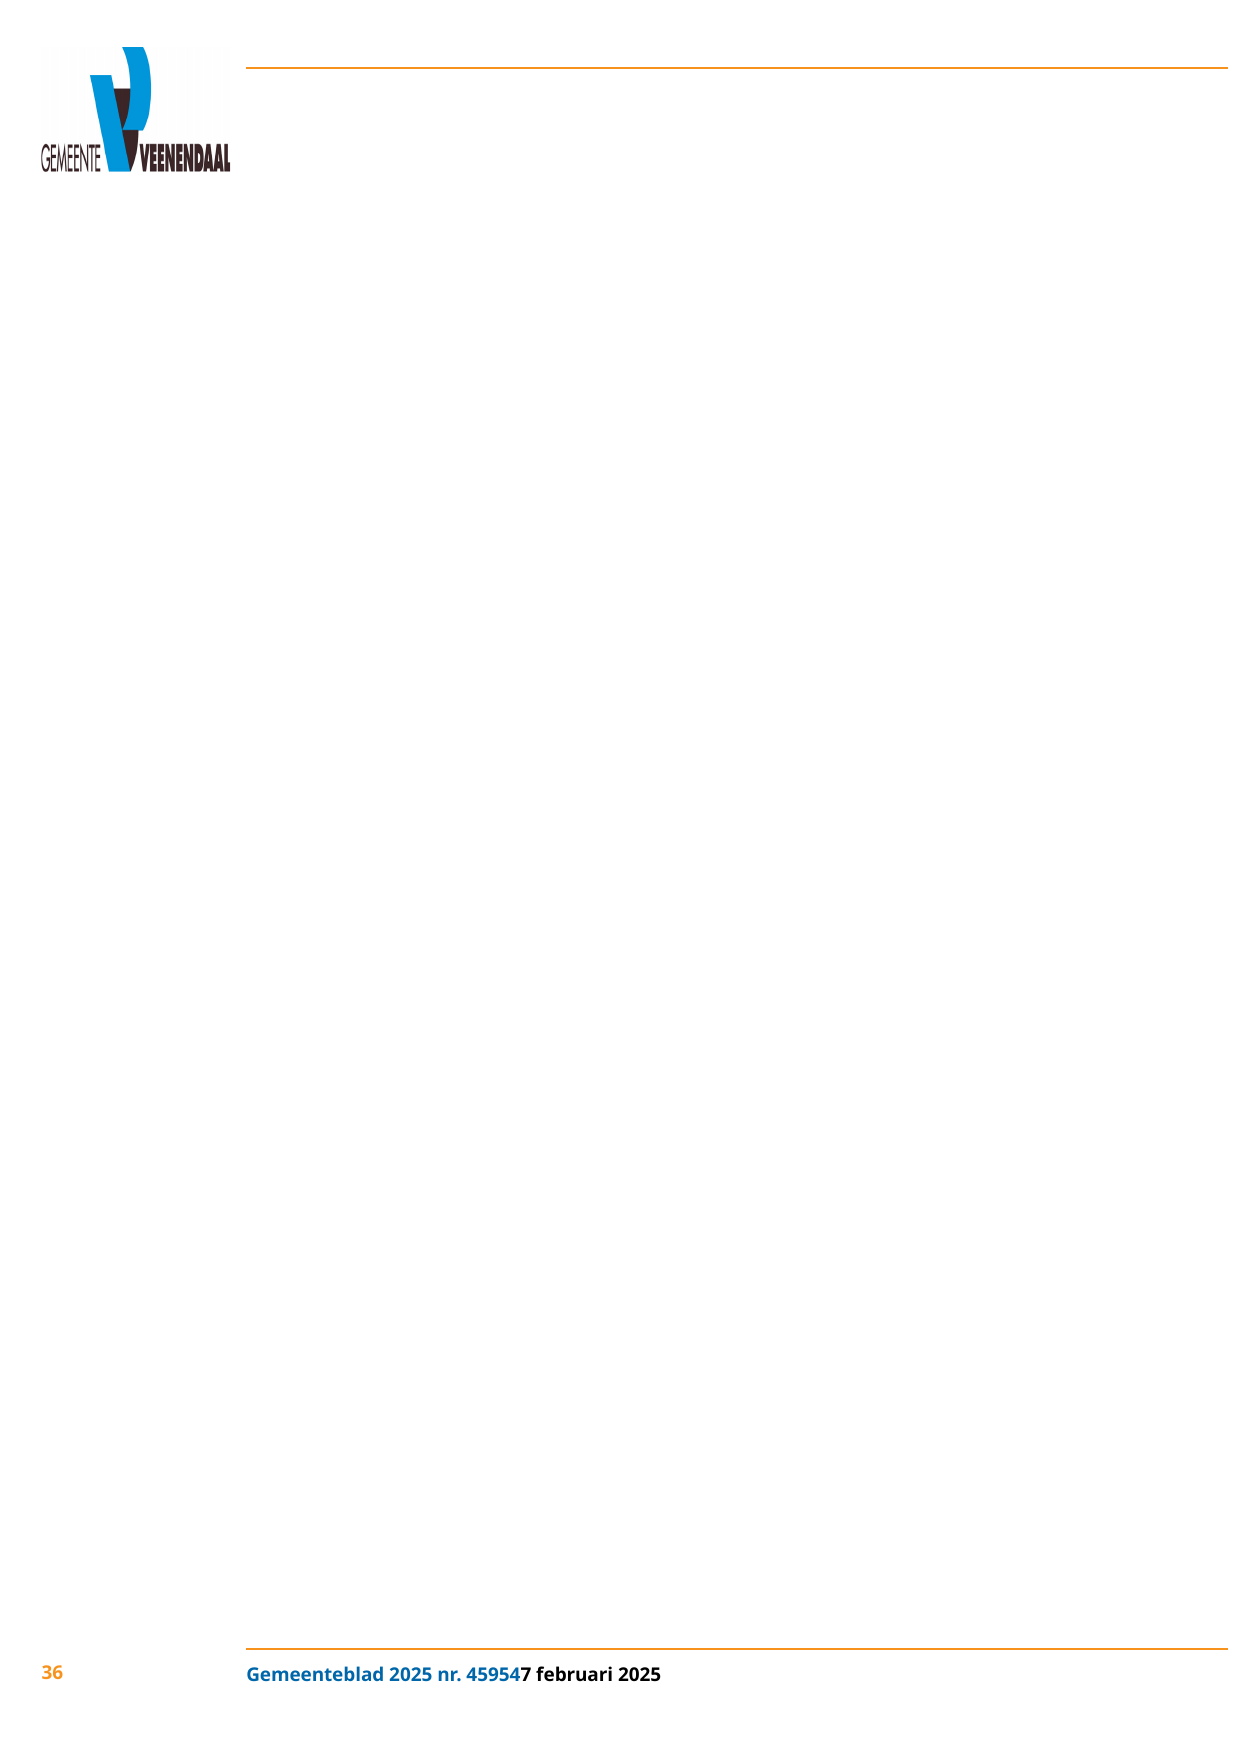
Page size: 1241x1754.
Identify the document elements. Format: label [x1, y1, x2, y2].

picture [123, 47, 231, 172]
picture [41, 47, 130, 172]
